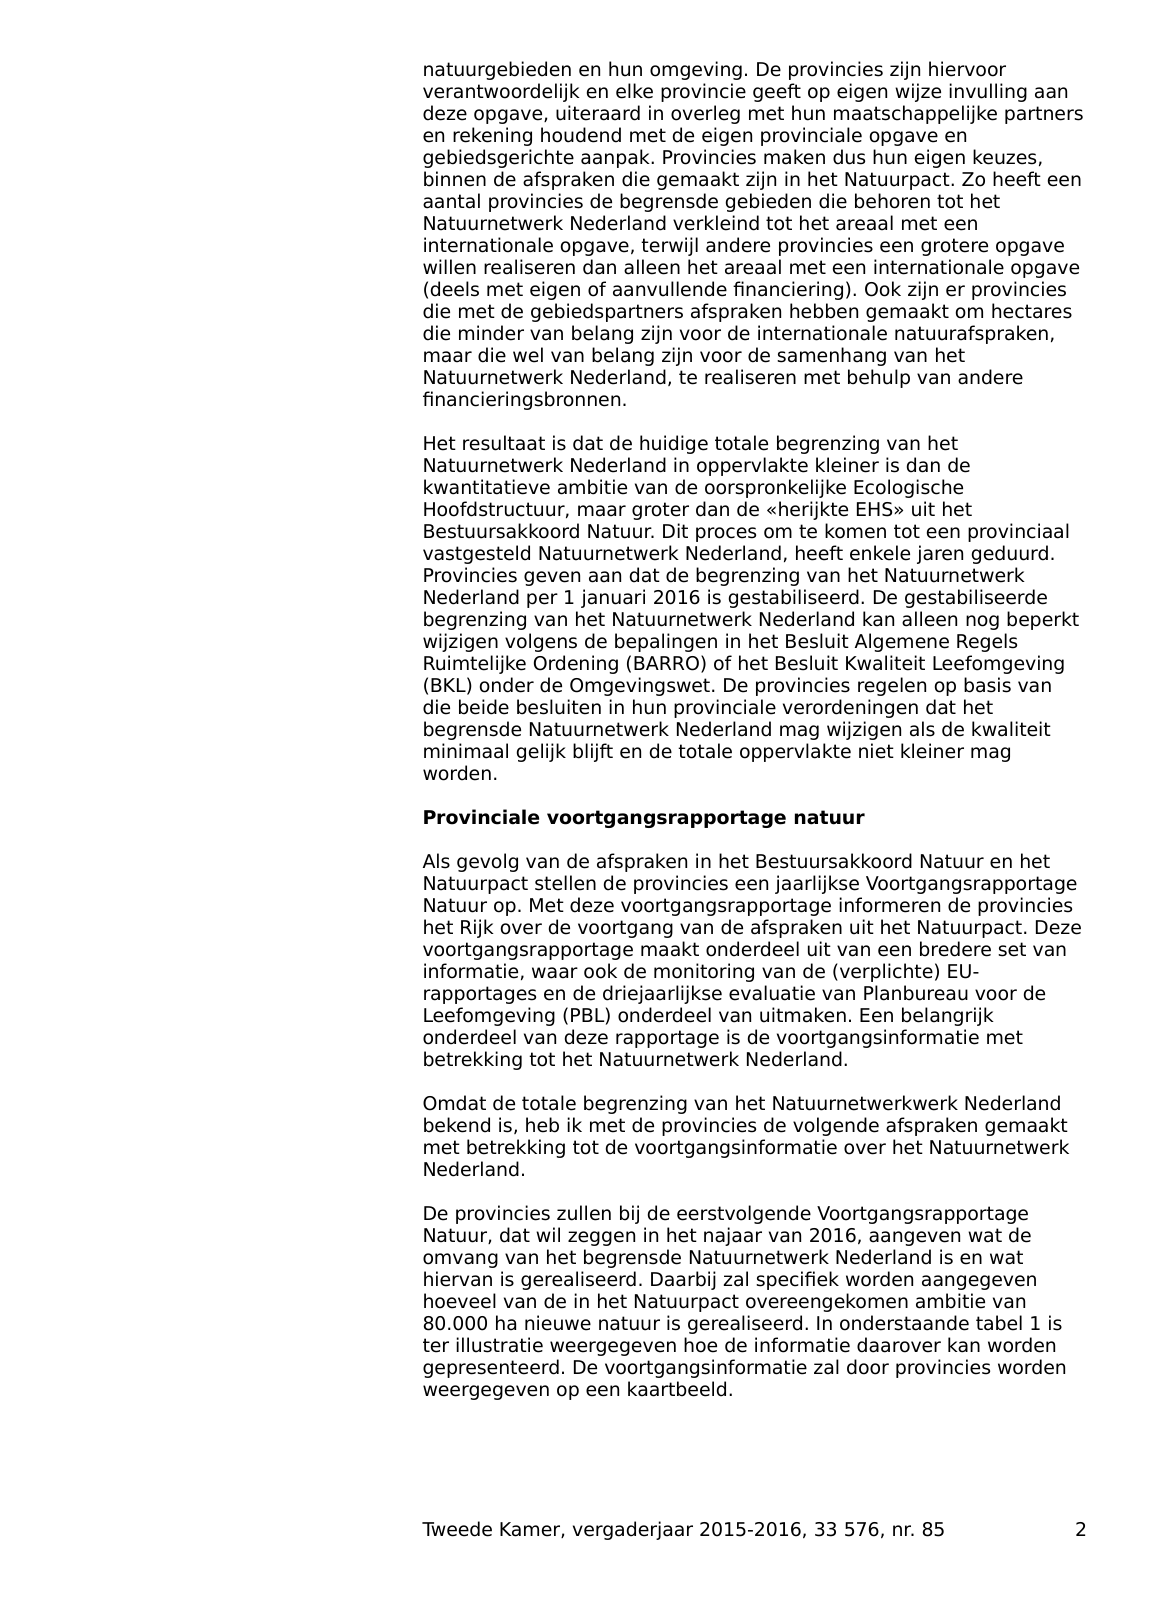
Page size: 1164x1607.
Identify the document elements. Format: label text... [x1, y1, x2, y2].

subtitle Provinciale voortgangsrapportage natuur [422, 807, 1087, 829]
text De provincies zullen bij de eerstvolgende Voortgangsrapportage Natuur, dat wil zeggen in het najaar van 2016, aangeven wat de omvang van het begrensde Natuurnetwerk Nederland is en wat hiervan is gerealiseerd. Daarbij zal specifiek worden aangegeven hoeveel van de in het Natuurpact overeengekomen ambitie van 80.000 ha nieuwe natuur is gerealiseerd. In onderstaande tabel 1 is ter illustratie weergegeven hoe de informatie daarover kan worden gepresenteerd. De voortgangsinformatie zal door provincies worden weergegeven op een kaartbeeld. [422, 1203, 1087, 1401]
text Het resultaat is dat de huidige totale begrenzing van het Natuurnetwerk Nederland in oppervlakte kleiner is dan de kwantitatieve ambitie van de oorspronkelijke Ecologische Hoofdstructuur, maar groter dan de «herijkte EHS» uit het Bestuursakkoord Natuur. Dit proces om te komen tot een provinciaal vastgesteld Natuurnetwerk Nederland, heeft enkele jaren geduurd. Provincies geven aan dat de begrenzing van het Natuurnetwerk Nederland per 1 januari 2016 is gestabiliseerd. De gestabiliseerde begrenzing van het Natuurnetwerk Nederland kan alleen nog beperkt wijzigen volgens de bepalingen in het Besluit Algemene Regels Ruimtelijke Ordening (BARRO) of het Besluit Kwaliteit Leefomgeving (BKL) onder de Omgevingswet. De provincies regelen op basis van die beide besluiten in hun provinciale verordeningen dat het begrensde Natuurnetwerk Nederland mag wijzigen als de kwaliteit minimaal gelijk blijft en de totale oppervlakte niet kleiner mag worden. [422, 433, 1087, 784]
text Als gevolg van de afspraken in het Bestuursakkoord Natuur en het Natuurpact stellen de provincies een jaarlijkse Voortgangsrapportage Natuur op. Met deze voortgangsrapportage informeren de provincies het Rijk over de voortgang van de afspraken uit het Natuurpact. Deze voortgangsrapportage maakt onderdeel uit van een bredere set van informatie, waar ook de monitoring van de (verplichte) EU-rapportages en de driejaarlijkse evaluatie van Planbureau voor de Leefomgeving (PBL) onderdeel van uitmaken. Een belangrijk onderdeel van deze rapportage is de voortgangsinformatie met betrekking tot het Natuurnetwerk Nederland. [422, 851, 1087, 1071]
text natuurgebieden en hun omgeving. De provincies zijn hiervoor verantwoordelijk en elke provincie geeft op eigen wijze invulling aan deze opgave, uiteraard in overleg met hun maatschappelijke partners en rekening houdend met de eigen provinciale opgave en gebiedsgerichte aanpak. Provincies maken dus hun eigen keuzes, binnen de afspraken die gemaakt zijn in het Natuurpact. Zo heeft een aantal provincies de begrensde gebieden die behoren tot het Natuurnetwerk Nederland verkleind tot het areaal met een internationale opgave, terwijl andere provincies een grotere opgave willen realiseren dan alleen het areaal met een internationale opgave (deels met eigen of aanvullende financiering). Ook zijn er provincies die met de gebiedspartners afspraken hebben gemaakt om hectares die minder van belang zijn voor de internationale natuurafspraken, maar die wel van belang zijn voor de samenhang van het Natuurnetwerk Nederland, te realiseren met behulp van andere financieringsbronnen. [422, 59, 1087, 411]
text Omdat de totale begrenzing van het Natuurnetwerkwerk Nederland bekend is, heb ik met de provincies de volgende afspraken gemaakt met betrekking tot de voortgangsinformatie over het Natuurnetwerk Nederland. [422, 1093, 1087, 1181]
